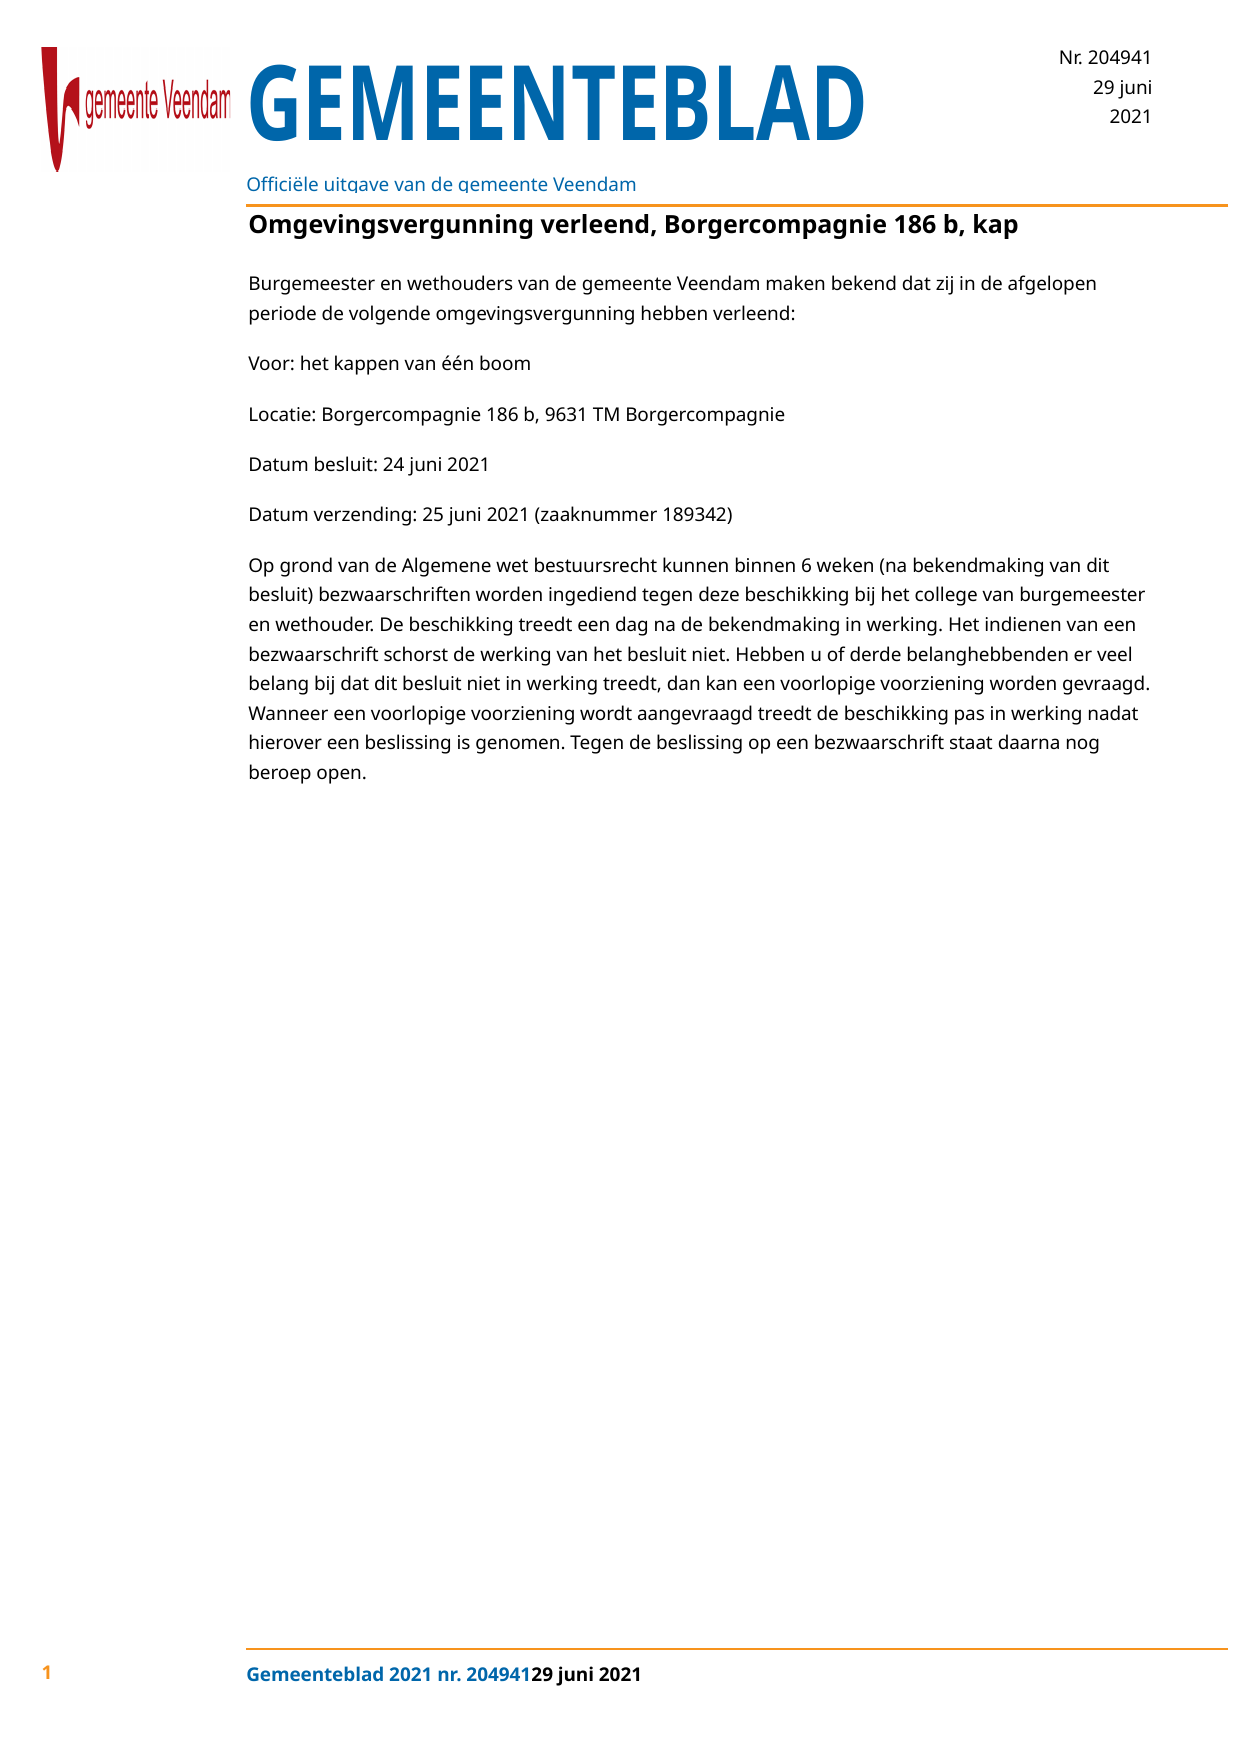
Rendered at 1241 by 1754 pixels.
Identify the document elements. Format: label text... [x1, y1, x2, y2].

text Voor: het kappen van één boom [248, 350, 1152, 376]
text Burgemeester en wethouders van de gemeente Veendam maken bekend dat zij in de afgelopen periode de volgende omgevingsvergunning hebben verleend: [248, 270, 1152, 326]
text Datum verzending: 25 juni 2021 (zaaknummer 189342) [248, 502, 1152, 527]
text Datum besluit: 24 juni 2021 [248, 451, 1152, 477]
text Omgevingsvergunning verleend, Borgercompagnie 186 b, kap [248, 207, 1152, 241]
text Locatie: Borgercompagnie 186 b, 9631 TM Borgercompagnie [248, 401, 1152, 426]
picture [41, 47, 231, 172]
text Op grond van de Algemene wet bestuursrecht kunnen binnen 6 weken (na bekendmaking van dit besluit) bezwaarschriften worden ingediend tegen deze beschikking bij het college van burgemeester en wethouder. De beschikking treedt een dag na de bekendmaking in werking. Het indienen van een bezwaarschrift schorst de werking van het besluit niet. Hebben u of derde belanghebbenden er veel belang bij dat dit besluit niet in werking treedt, dan kan een voorlopige voorziening worden gevraagd. Wanneer een voorlopige voorziening wordt aangevraagd treedt de beschikking pas in werking nadat hierover een beslissing is genomen. Tegen de beslissing op een bezwaarschrift staat daarna nog beroep open. [248, 552, 1152, 785]
